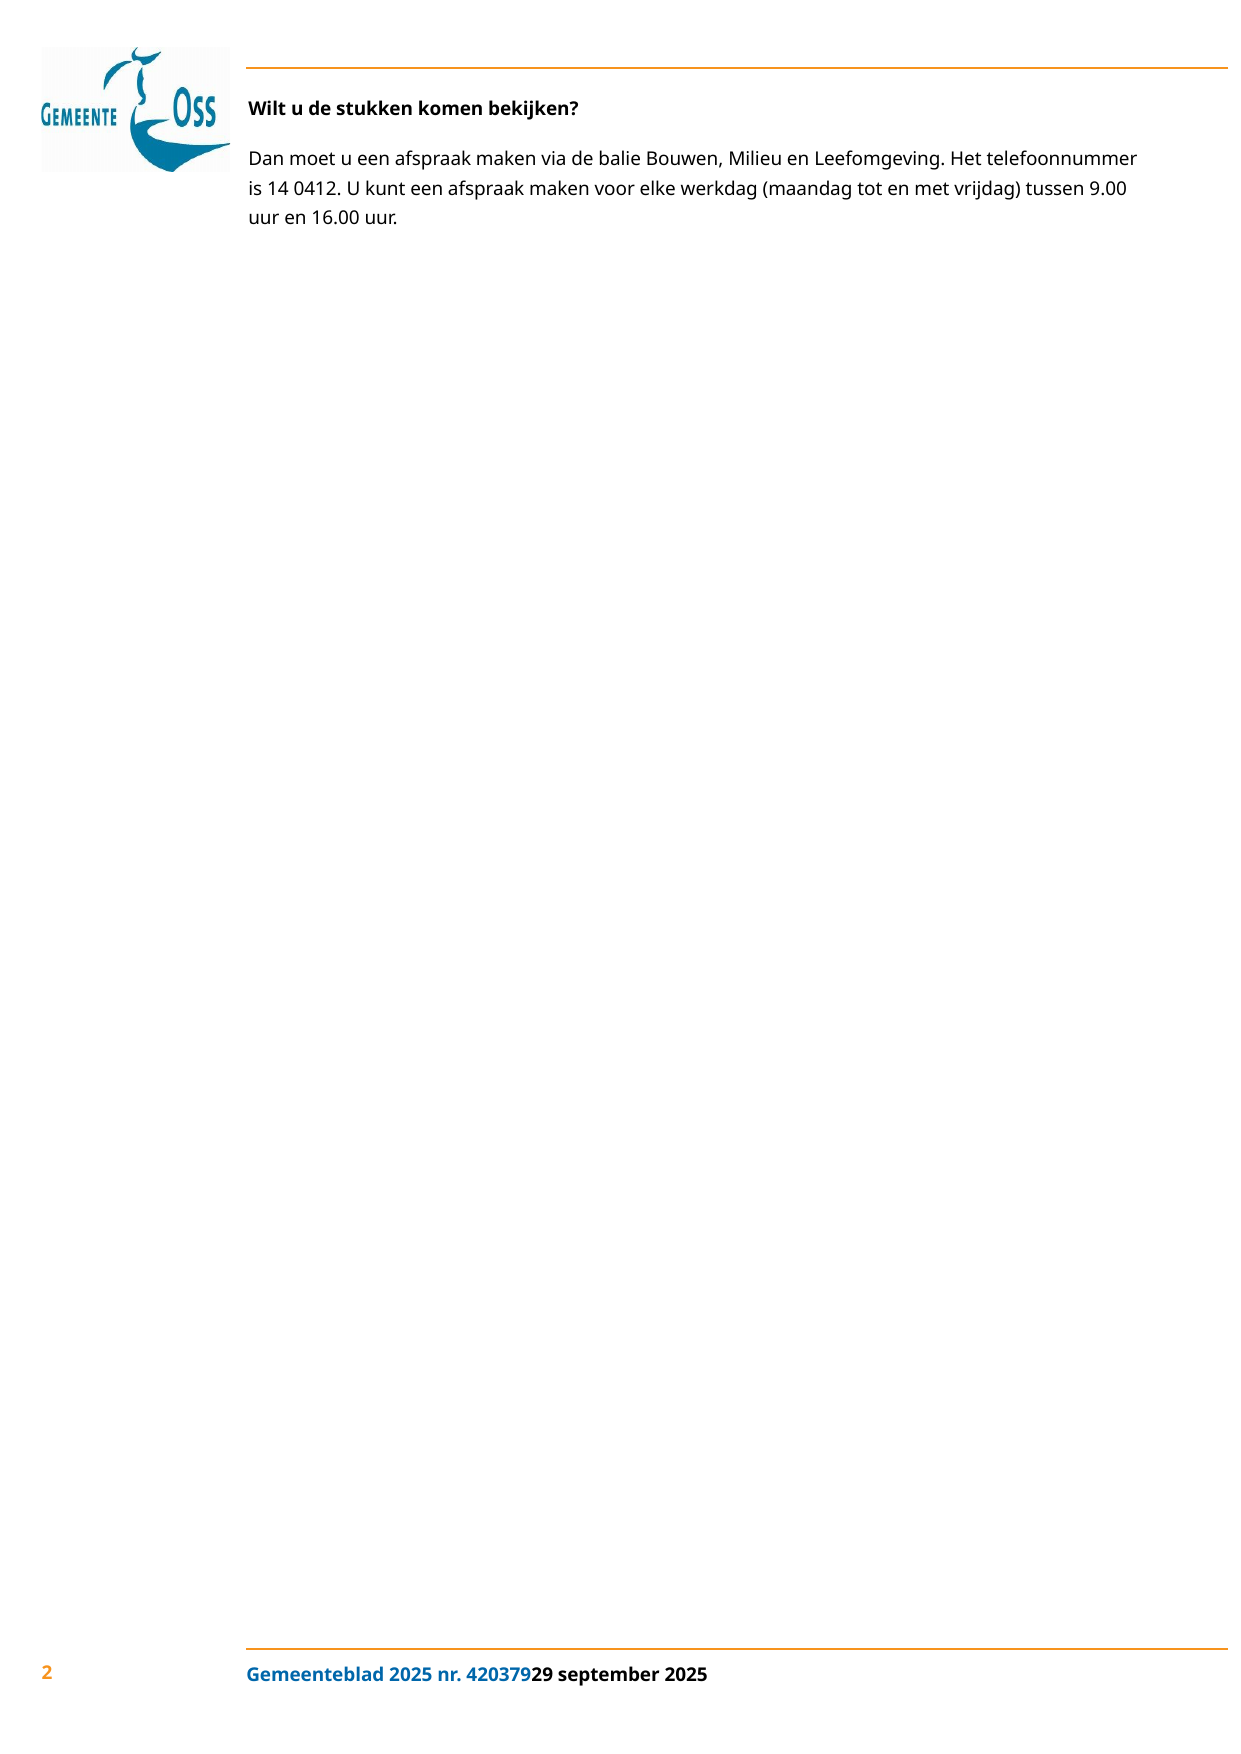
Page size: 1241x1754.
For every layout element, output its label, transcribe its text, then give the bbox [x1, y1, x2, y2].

text Dan moet u een afspraak maken via de balie Bouwen, Milieu en Leefomgeving. Het telefoonnummer is 14 0412. U kunt een afspraak maken voor elke werkdag (maandag tot en met vrijdag) tussen 9.00 uur en 16.00 uur. [248, 145, 1152, 230]
picture [41, 47, 231, 172]
text Wilt u de stukken komen bekijken? [248, 95, 1152, 121]
